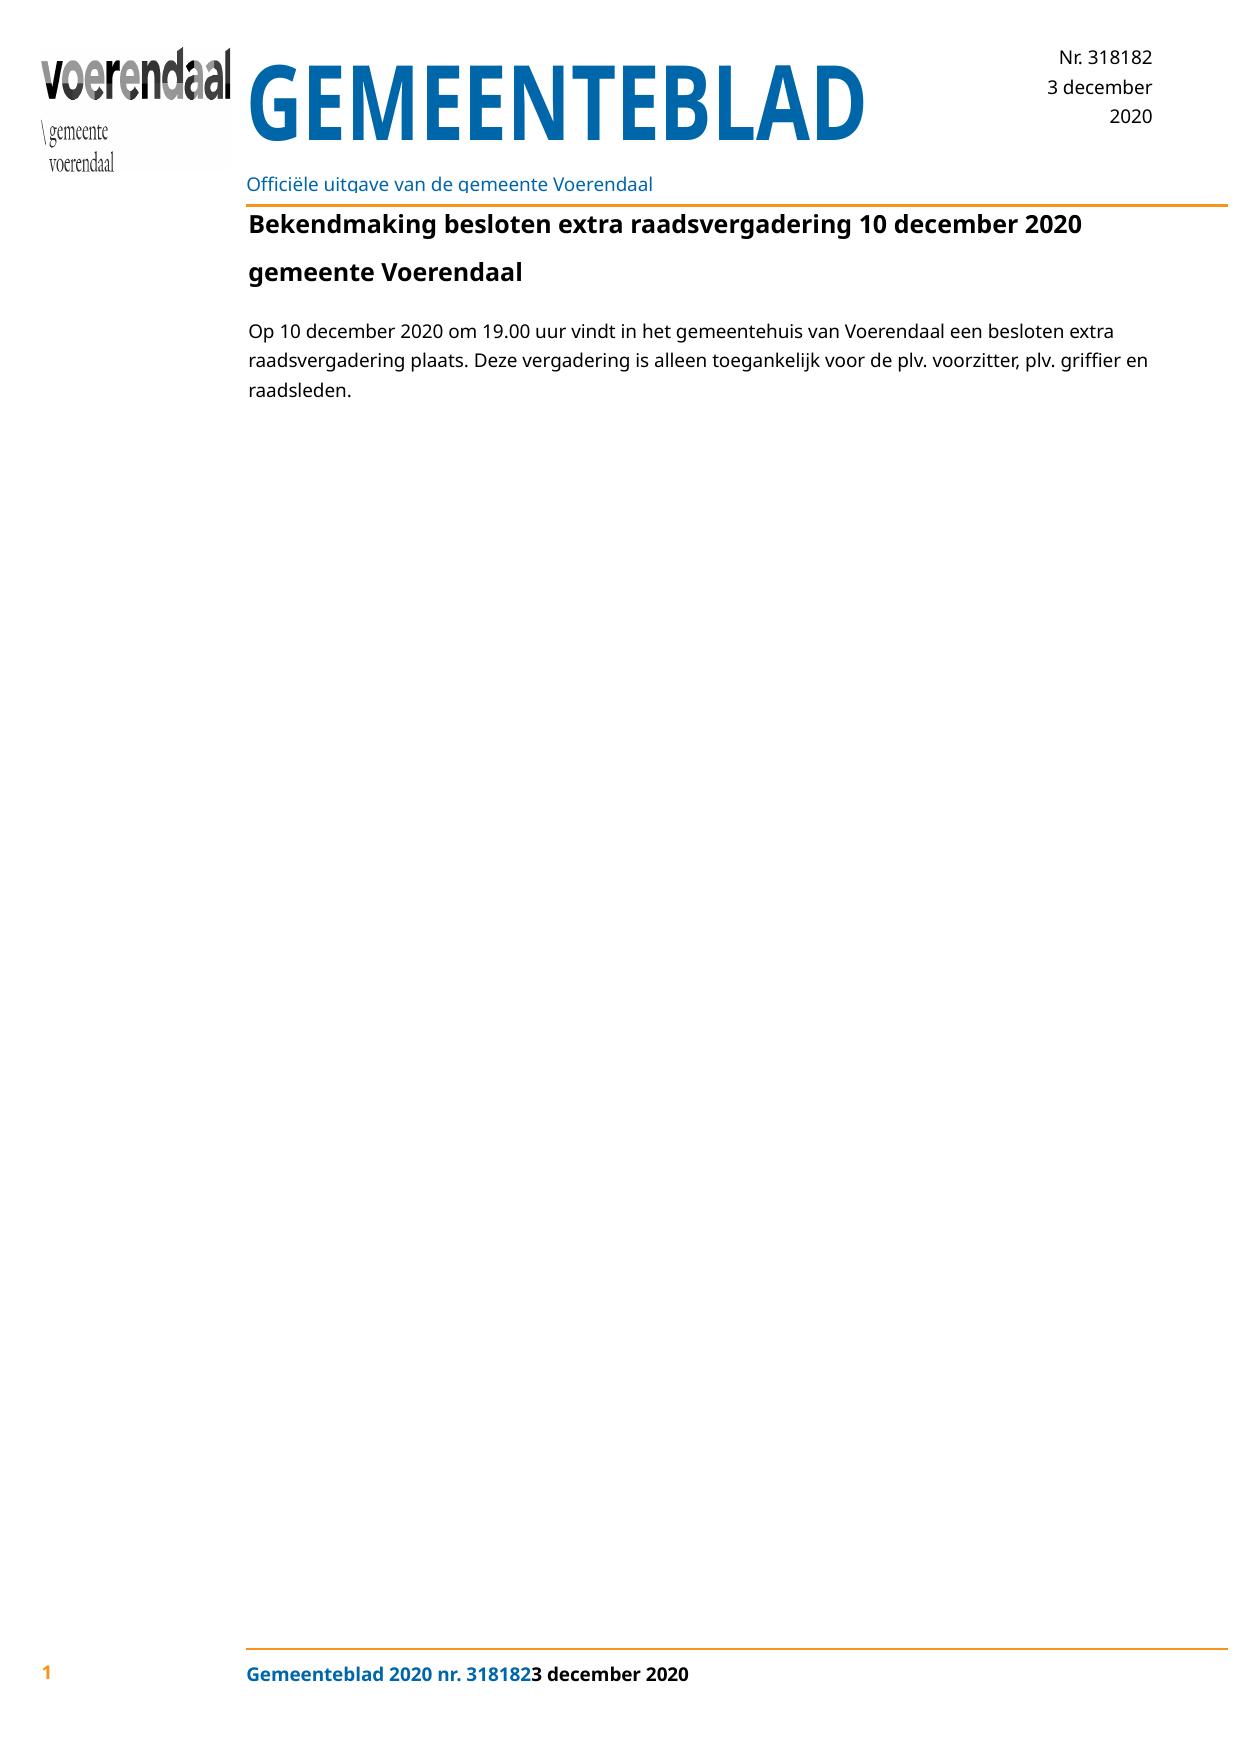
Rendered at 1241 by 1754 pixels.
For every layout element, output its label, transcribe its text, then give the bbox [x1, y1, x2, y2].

picture [41, 47, 231, 172]
text Bekendmaking besloten extra raadsvergadering 10 december 2020 gemeente Voerendaal [248, 207, 1152, 288]
text Op 10 december 2020 om 19.00 uur vindt in het gemeentehuis van Voerendaal een besloten extra raadsvergadering plaats. Deze vergadering is alleen toegankelijk voor de plv. voorzitter, plv. griffier en raadsleden. [248, 318, 1152, 403]
